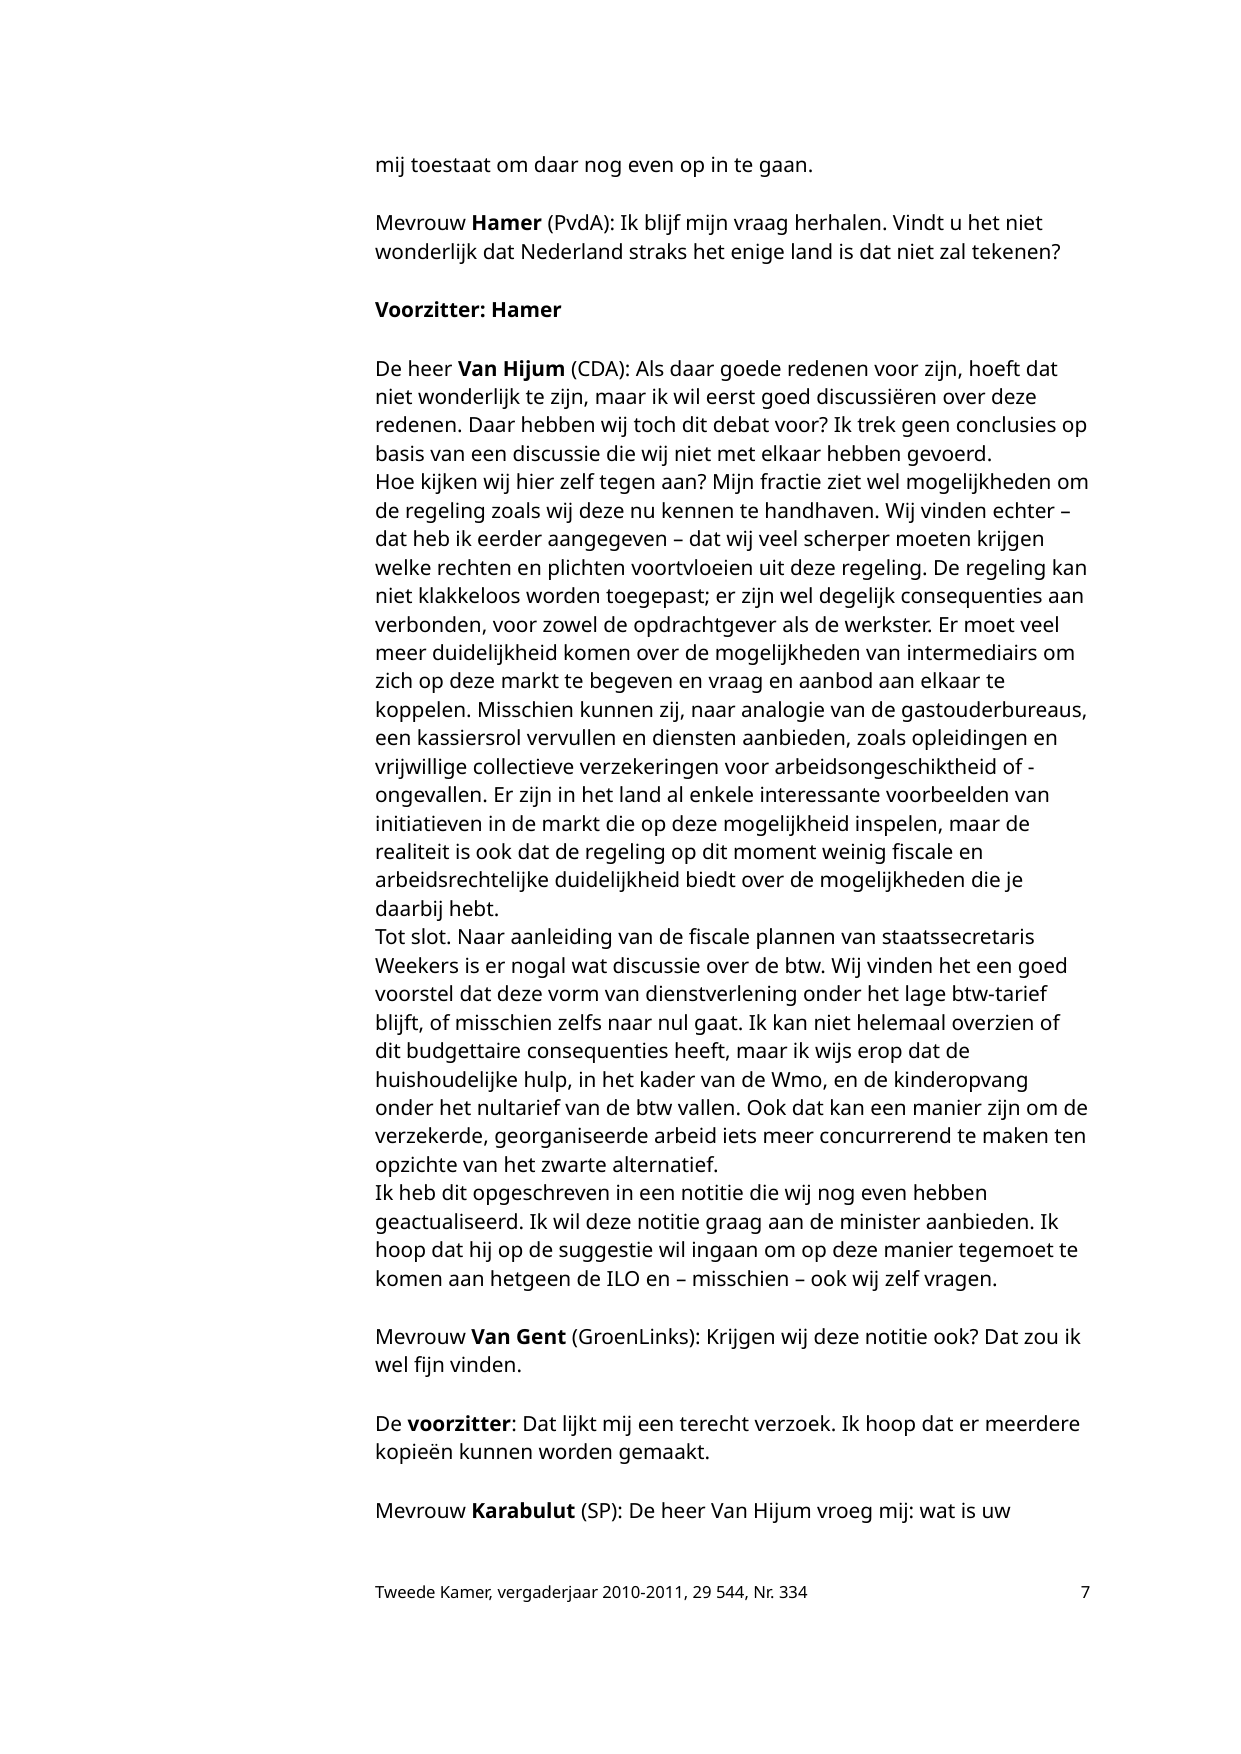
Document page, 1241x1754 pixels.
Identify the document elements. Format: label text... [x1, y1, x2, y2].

text Ik heb dit opgeschreven in een notitie die wij nog even hebben geactualiseerd. Ik wil deze notitie graag aan de minister aanbieden. Ik hoop dat hij op de suggestie wil ingaan om op deze manier tegemoet te komen aan hetgeen de ILO en – misschien – ook wij zelf vragen. [375, 1178, 1090, 1292]
text Mevrouw Van Gent (GroenLinks): Krijgen wij deze notitie ook? Dat zou ik wel fijn vinden. [375, 1322, 1090, 1379]
text Hoe kijken wij hier zelf tegen aan? Mijn fractie ziet wel mogelijkheden om de regeling zoals wij deze nu kennen te handhaven. Wij vinden echter – dat heb ik eerder aangegeven – dat wij veel scherper moeten krijgen welke rechten en plichten voortvloeien uit deze regeling. De regeling kan niet klakkeloos worden toegepast; er zijn wel degelijk consequenties aan verbonden, voor zowel de opdrachtgever als de werkster. Er moet veel meer duidelijkheid komen over de mogelijkheden van intermediairs om zich op deze markt te begeven en vraag en aanbod aan elkaar te koppelen. Misschien kunnen zij, naar analogie van de gastouderbureaus, een kassiersrol vervullen en diensten aanbieden, zoals opleidingen en vrijwillige collectieve verzekeringen voor arbeidsongeschiktheid of -ongevallen. Er zijn in het land al enkele interessante voorbeelden van initiatieven in de markt die op deze mogelijkheid inspelen, maar de realiteit is ook dat de regeling op dit moment weinig fiscale en arbeidsrechtelijke duidelijkheid biedt over de mogelijkheden die je daarbij hebt. [375, 467, 1090, 922]
text De heer Van Hijum (CDA): Als daar goede redenen voor zijn, hoeft dat niet wonderlijk te zijn, maar ik wil eerst goed discussiëren over deze redenen. Daar hebben wij toch dit debat voor? Ik trek geen conclusies op basis van een discussie die wij niet met elkaar hebben gevoerd. [375, 354, 1090, 467]
text Mevrouw Karabulut (SP): De heer Van Hijum vroeg mij: wat is uw [375, 1496, 1090, 1524]
text Tot slot. Naar aanleiding van de fiscale plannen van staatssecretaris Weekers is er nogal wat discussie over de btw. Wij vinden het een goed voorstel dat deze vorm van dienstverlening onder het lage btw-tarief blijft, of misschien zelfs naar nul gaat. Ik kan niet helemaal overzien of dit budgettaire consequenties heeft, maar ik wijs erop dat de huishoudelijke hulp, in het kader van de Wmo, en de kinderopvang onder het nultarief van de btw vallen. Ook dat kan een manier zijn om de verzekerde, georganiseerde arbeid iets meer concurrerend te maken ten opzichte van het zwarte alternatief. [375, 922, 1090, 1178]
text De voorzitter: Dat lijkt mij een terecht verzoek. Ik hoop dat er meerdere kopieën kunnen worden gemaakt. [375, 1409, 1090, 1466]
text Mevrouw Hamer (PvdA): Ik blijf mijn vraag herhalen. Vindt u het niet wonderlijk dat Nederland straks het enige land is dat niet zal tekenen? [375, 208, 1090, 265]
text Voorzitter: Hamer [375, 295, 1090, 324]
text mij toestaat om daar nog even op in te gaan. [375, 150, 1090, 178]
